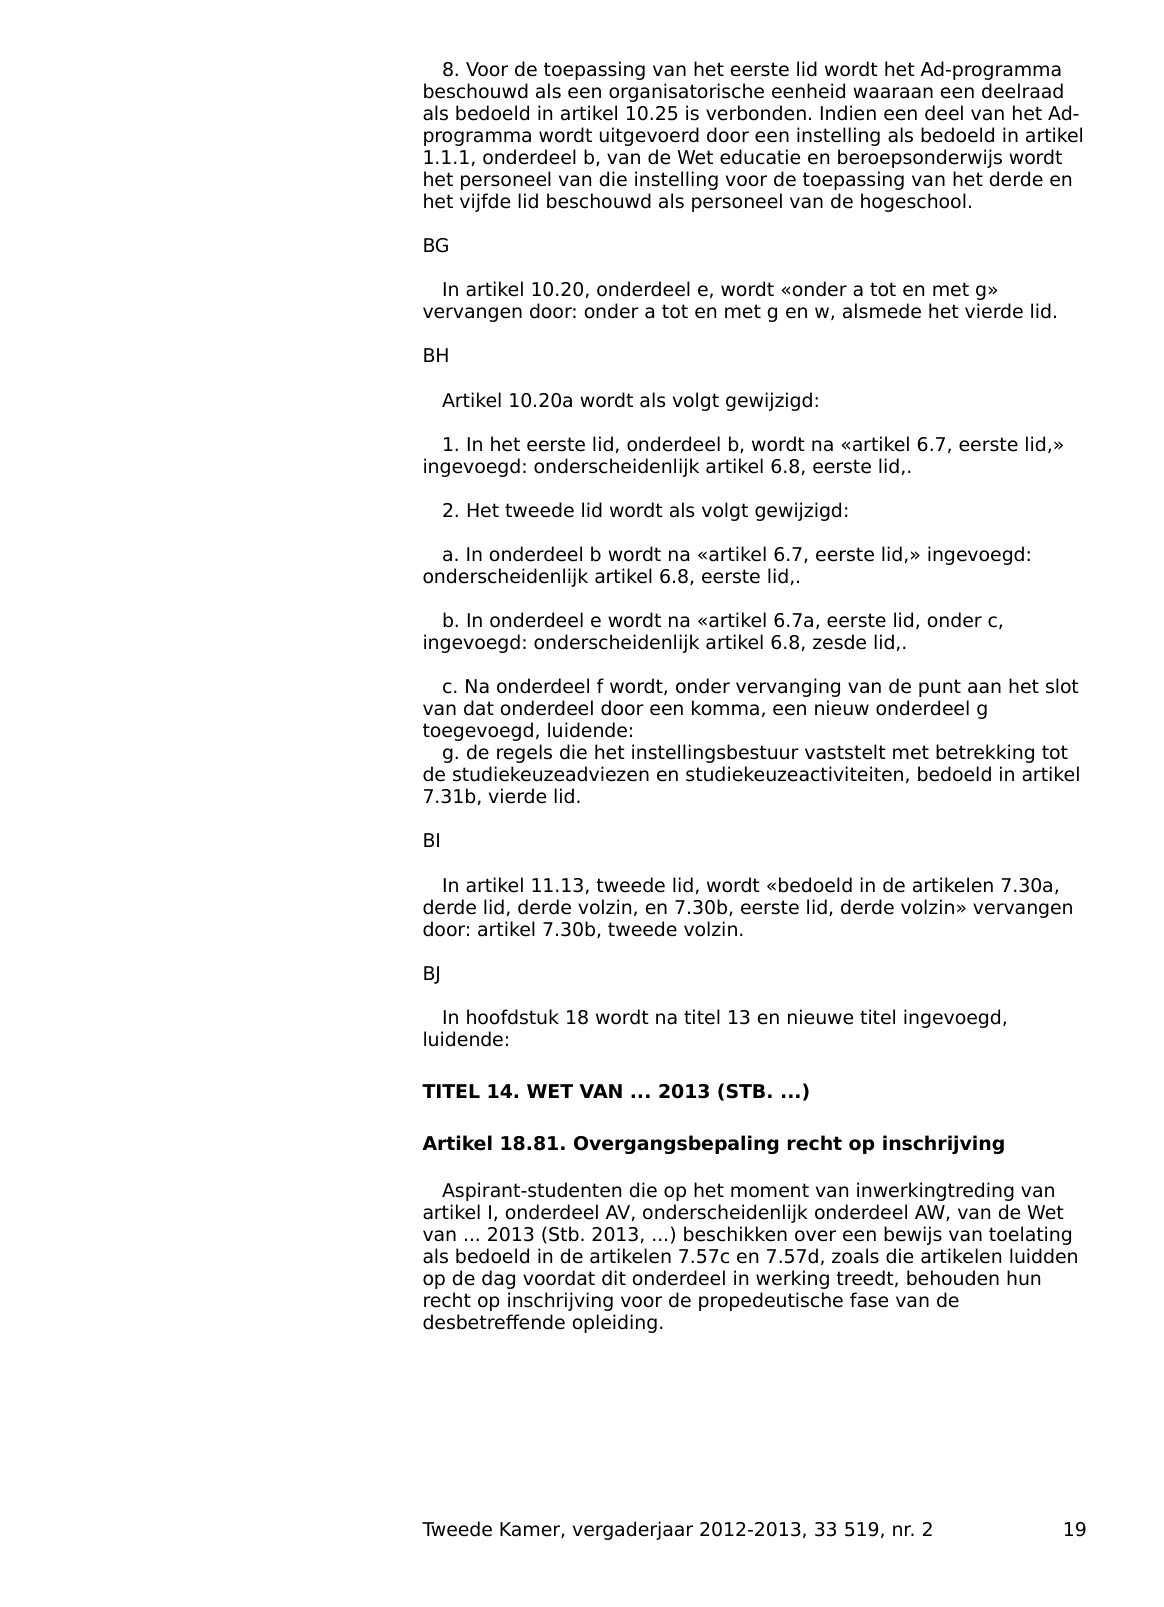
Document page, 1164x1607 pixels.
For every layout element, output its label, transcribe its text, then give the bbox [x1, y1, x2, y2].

text BH [422, 345, 1087, 367]
subtitle TITEL 14. WET VAN ... 2013 (STB. ...) [422, 1081, 1087, 1103]
subtitle Artikel 18.81. Overgangsbepaling recht op inschrijving [422, 1133, 1087, 1155]
text BG [422, 235, 1087, 257]
text BJ [422, 963, 1087, 985]
text 2. Het tweede lid wordt als volgt gewijzigd: [422, 500, 1087, 522]
text 1. In het eerste lid, onderdeel b, wordt na «artikel 6.7, eerste lid,» ingevoegd: onderscheidenlijk artikel 6.8, eerste lid,. [422, 434, 1087, 478]
text In hoofdstuk 18 wordt na titel 13 en nieuwe titel ingevoegd, luidende: [422, 1007, 1087, 1051]
text Aspirant-studenten die op het moment van inwerkingtreding van artikel I, onderdeel AV, onderscheidenlijk onderdeel AW, van de Wet van ... 2013 (Stb. 2013, ...) beschikken over een bewijs van toelating als bedoeld in de artikelen 7.57c en 7.57d, zoals die artikelen luidden op de dag voordat dit onderdeel in werking treedt, behouden hun recht op inschrijving voor de propedeutische fase van de desbetreffende opleiding. [422, 1180, 1087, 1334]
text In artikel 11.13, tweede lid, wordt «bedoeld in de artikelen 7.30a, derde lid, derde volzin, en 7.30b, eerste lid, derde volzin» vervangen door: artikel 7.30b, tweede volzin. [422, 874, 1087, 941]
text c. Na onderdeel f wordt, onder vervanging van de punt aan het slot van dat onderdeel door een komma, een nieuw onderdeel g toegevoegd, luidende: [422, 676, 1087, 742]
text g. de regels die het instellingsbestuur vaststelt met betrekking tot de studiekeuzeadviezen en studiekeuzeactiviteiten, bedoeld in artikel 7.31b, vierde lid. [422, 742, 1087, 808]
text 8. Voor de toepassing van het eerste lid wordt het Ad-programma beschouwd als een organisatorische eenheid waaraan een deelraad als bedoeld in artikel 10.25 is verbonden. Indien een deel van het Ad-programma wordt uitgevoerd door een instelling als bedoeld in artikel 1.1.1, onderdeel b, van de Wet educatie en beroepsonderwijs wordt het personeel van die instelling voor de toepassing van het derde en het vijfde lid beschouwd als personeel van de hogeschool. [422, 59, 1087, 213]
text b. In onderdeel e wordt na «artikel 6.7a, eerste lid, onder c, ingevoegd: onderscheidenlijk artikel 6.8, zesde lid,. [422, 610, 1087, 654]
text BI [422, 830, 1087, 852]
text Artikel 10.20a wordt als volgt gewijzigd: [422, 389, 1087, 412]
text a. In onderdeel b wordt na «artikel 6.7, eerste lid,» ingevoegd: onderscheidenlijk artikel 6.8, eerste lid,. [422, 544, 1087, 588]
text In artikel 10.20, onderdeel e, wordt «onder a tot en met g» vervangen door: onder a tot en met g en w, alsmede het vierde lid. [422, 279, 1087, 323]
